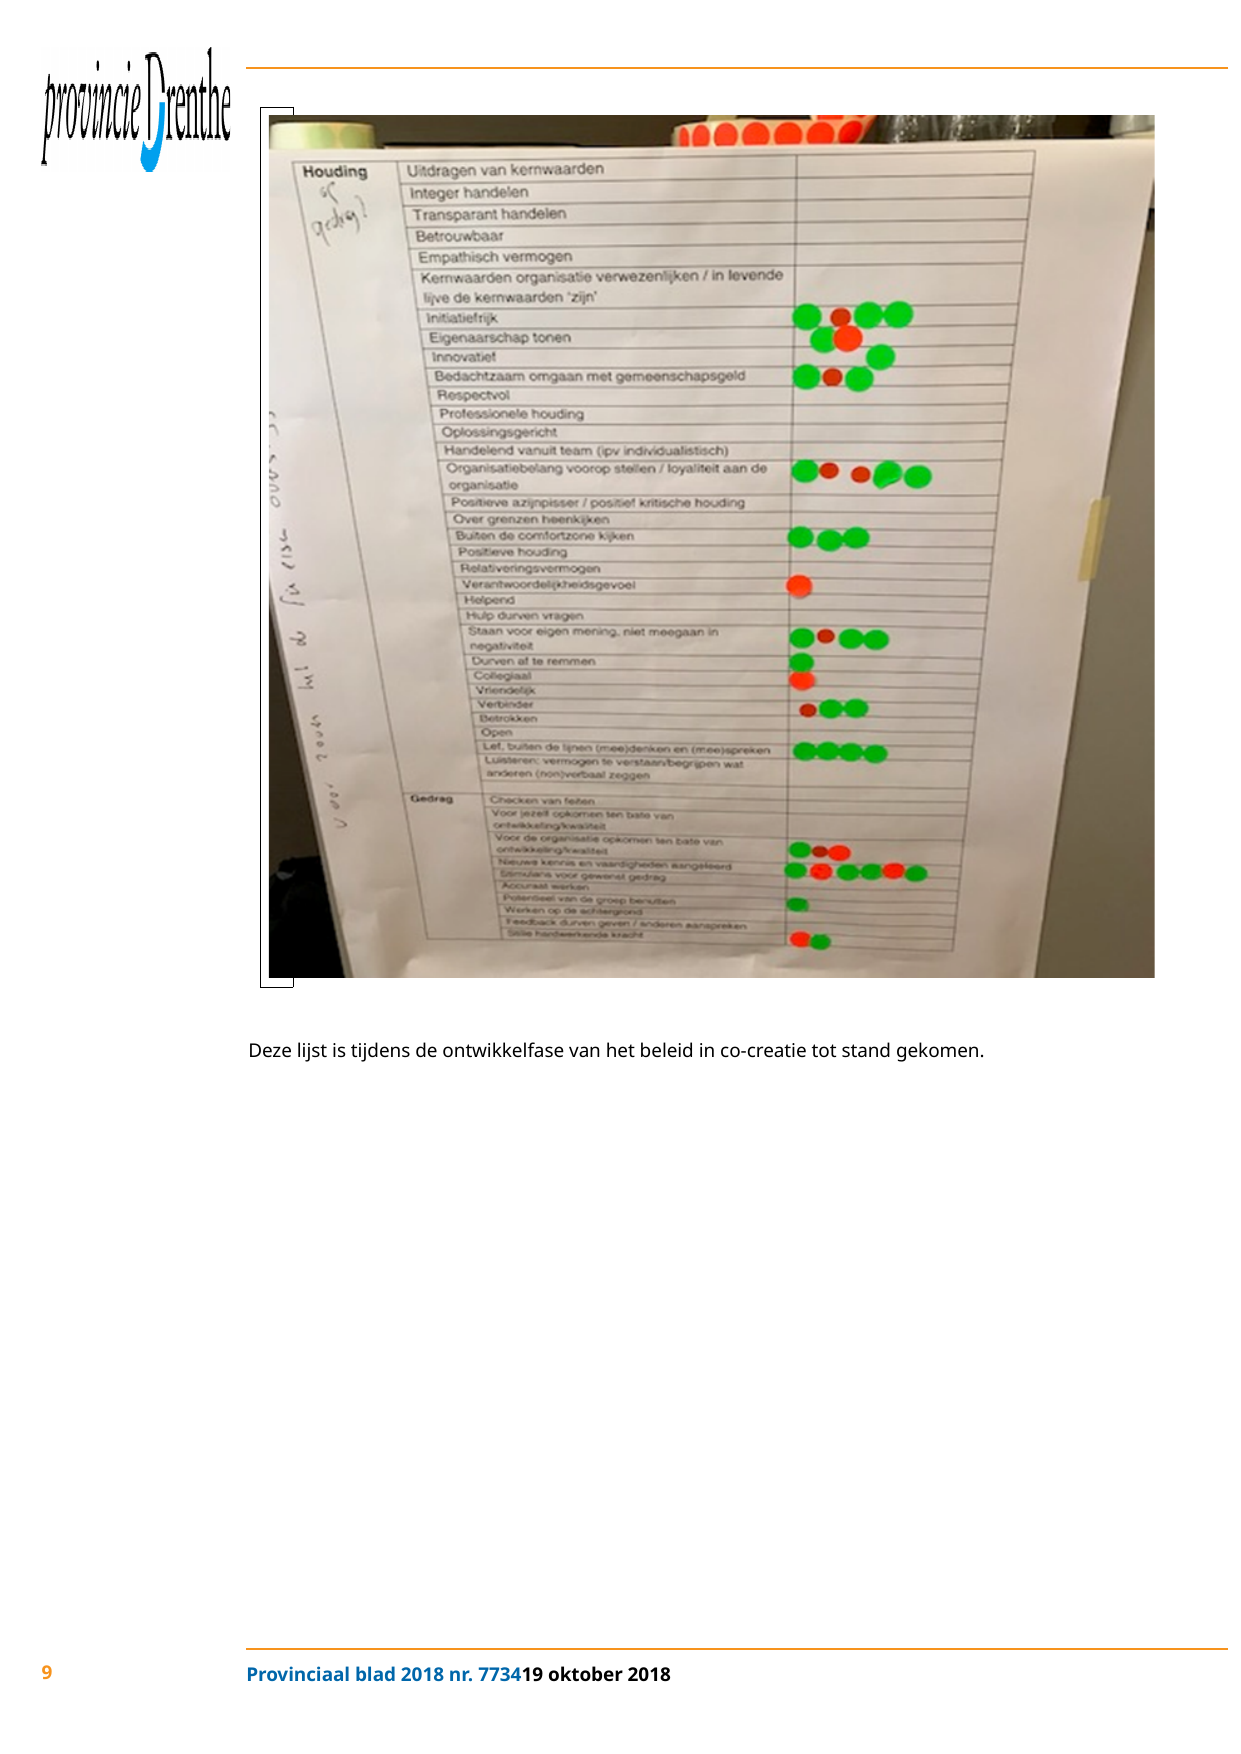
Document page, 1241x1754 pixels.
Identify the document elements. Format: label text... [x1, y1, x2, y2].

text Deze lijst is tijdens de ontwikkelfase van het beleid in co-creatie tot stand gekomen. [248, 1038, 1152, 1063]
picture [268, 115, 1155, 978]
picture [41, 47, 231, 172]
